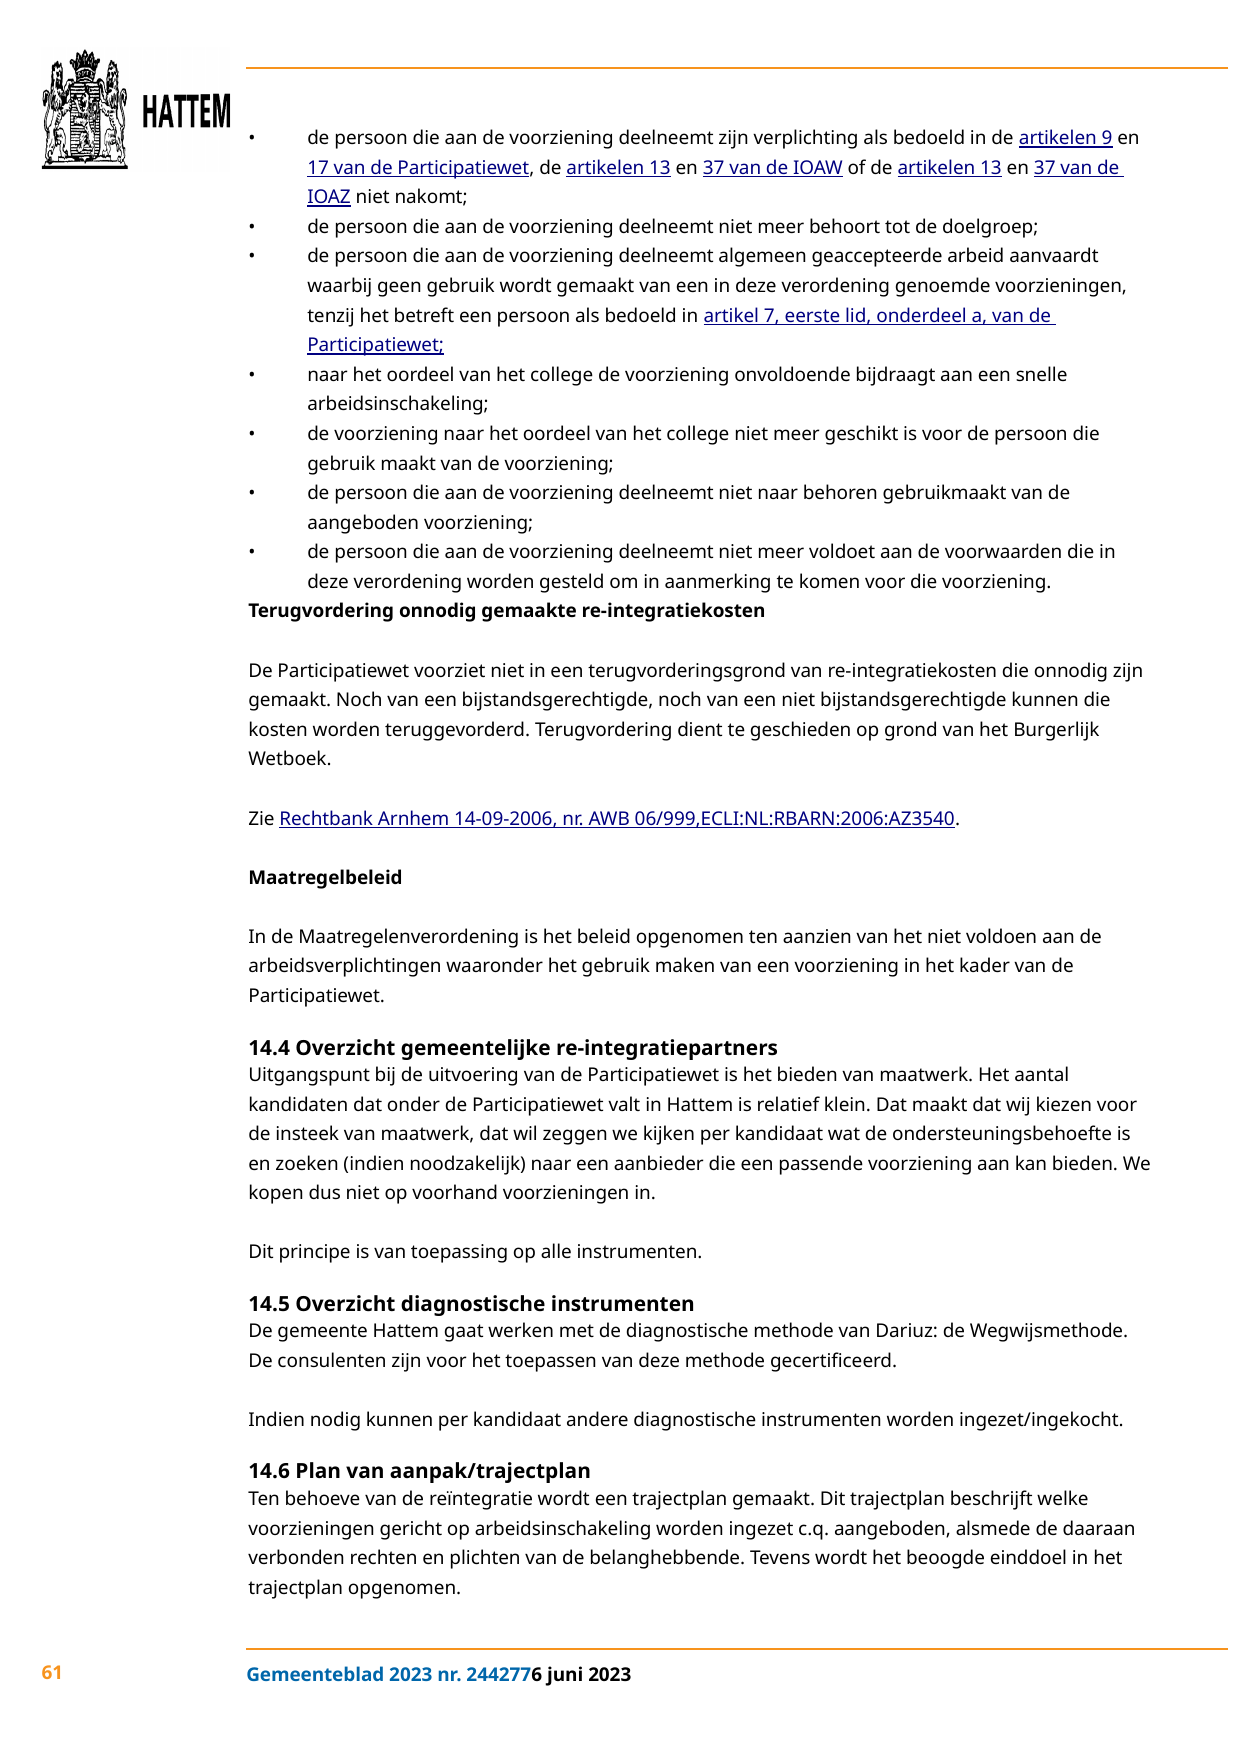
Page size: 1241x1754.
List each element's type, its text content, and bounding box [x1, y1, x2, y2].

list de persoon die aan de voorziening deelneemt niet naar behoren gebruikmaakt van de aangeboden voorziening; [248, 479, 1152, 535]
text 14.4 Overzicht gemeentelijke re-integratiepartners [248, 1033, 1152, 1061]
text Uitgangspunt bij de uitvoering van de Participatiewet is het bieden van maatwerk. Het aantal kandidaten dat onder de Participatiewet valt in Hattem is relatief klein. Dat maakt dat wij kiezen voor de insteek van maatwerk, dat wil zeggen we kijken per kandidaat wat de ondersteuningsbehoefte is en zoeken (indien noodzakelijk) naar een aanbieder die een passende voorziening aan kan bieden. We kopen dus niet op voorhand voorzieningen in. [248, 1061, 1152, 1205]
text 14.5 Overzicht diagnostische instrumenten [248, 1289, 1152, 1317]
text Zie Rechtbank Arnhem 14-09-2006, nr. AWB 06/999,ECLI:NL:RBARN:2006:AZ3540. [248, 805, 1152, 831]
list de persoon die aan de voorziening deelneemt algemeen geaccepteerde arbeid aanvaardt waarbij geen gebruik wordt gemaakt van een in deze verordening genoemde voorzieningen, tenzij het betreft een persoon als bedoeld in artikel 7, eerste lid, onderdeel a, van de Participatiewet; [248, 243, 1152, 357]
text De gemeente Hattem gaat werken met de diagnostische methode van Dariuz: de Wegwijsmethode. De consulenten zijn voor het toepassen van deze methode gecertificeerd. [248, 1317, 1152, 1373]
list de voorziening naar het oordeel van het college niet meer geschikt is voor de persoon die gebruik maakt van de voorziening; [248, 420, 1152, 476]
text Ten behoeve van de reïntegratie wordt een trajectplan gemaakt. Dit trajectplan beschrijft welke voorzieningen gericht op arbeidsinschakeling worden ingezet c.q. aangeboden, alsmede de daaraan verbonden rechten en plichten van de belanghebbende. Tevens wordt het beoogde einddoel in het trajectplan opgenomen. [248, 1485, 1152, 1599]
list de persoon die aan de voorziening deelneemt zijn verplichting als bedoeld in de artikelen 9 en 17 van de Participatiewet, de artikelen 13 en 37 van de IOAW of de artikelen 13 en 37 van de IOAZ niet nakomt; [248, 124, 1152, 209]
list naar het oordeel van het college de voorziening onvoldoende bijdraagt aan een snelle arbeidsinschakeling; [248, 361, 1152, 416]
text 14.6 Plan van aanpak/trajectplan [248, 1457, 1152, 1485]
text Terugvordering onnodig gemaakte re-integratiekosten [248, 598, 1152, 623]
text Indien nodig kunnen per kandidaat andere diagnostische instrumenten worden ingezet/ingekocht. [248, 1406, 1152, 1432]
text In de Maatregelenverordening is het beleid opgenomen ten aanzien van het niet voldoen aan de arbeidsverplichtingen waaronder het gebruik maken van een voorziening in het kader van de Participatiewet. [248, 923, 1152, 1008]
text De Participatiewet voorziet niet in een terugvorderingsgrond van re-integratiekosten die onnodig zijn gemaakt. Noch van een bijstandsgerechtigde, noch van een niet bijstandsgerechtigde kunnen die kosten worden teruggevorderd. Terugvordering dient te geschieden op grond van het Burgerlijk Wetboek. [248, 657, 1152, 771]
list de persoon die aan de voorziening deelneemt niet meer behoort tot de doelgroep; [248, 213, 1152, 239]
text Dit principe is van toepassing op alle instrumenten. [248, 1239, 1152, 1264]
text Maatregelbeleid [248, 864, 1152, 890]
picture [41, 47, 231, 172]
list de persoon die aan de voorziening deelneemt niet meer voldoet aan de voorwaarden die in deze verordening worden gesteld om in aanmerking te komen voor die voorziening. [248, 538, 1152, 594]
